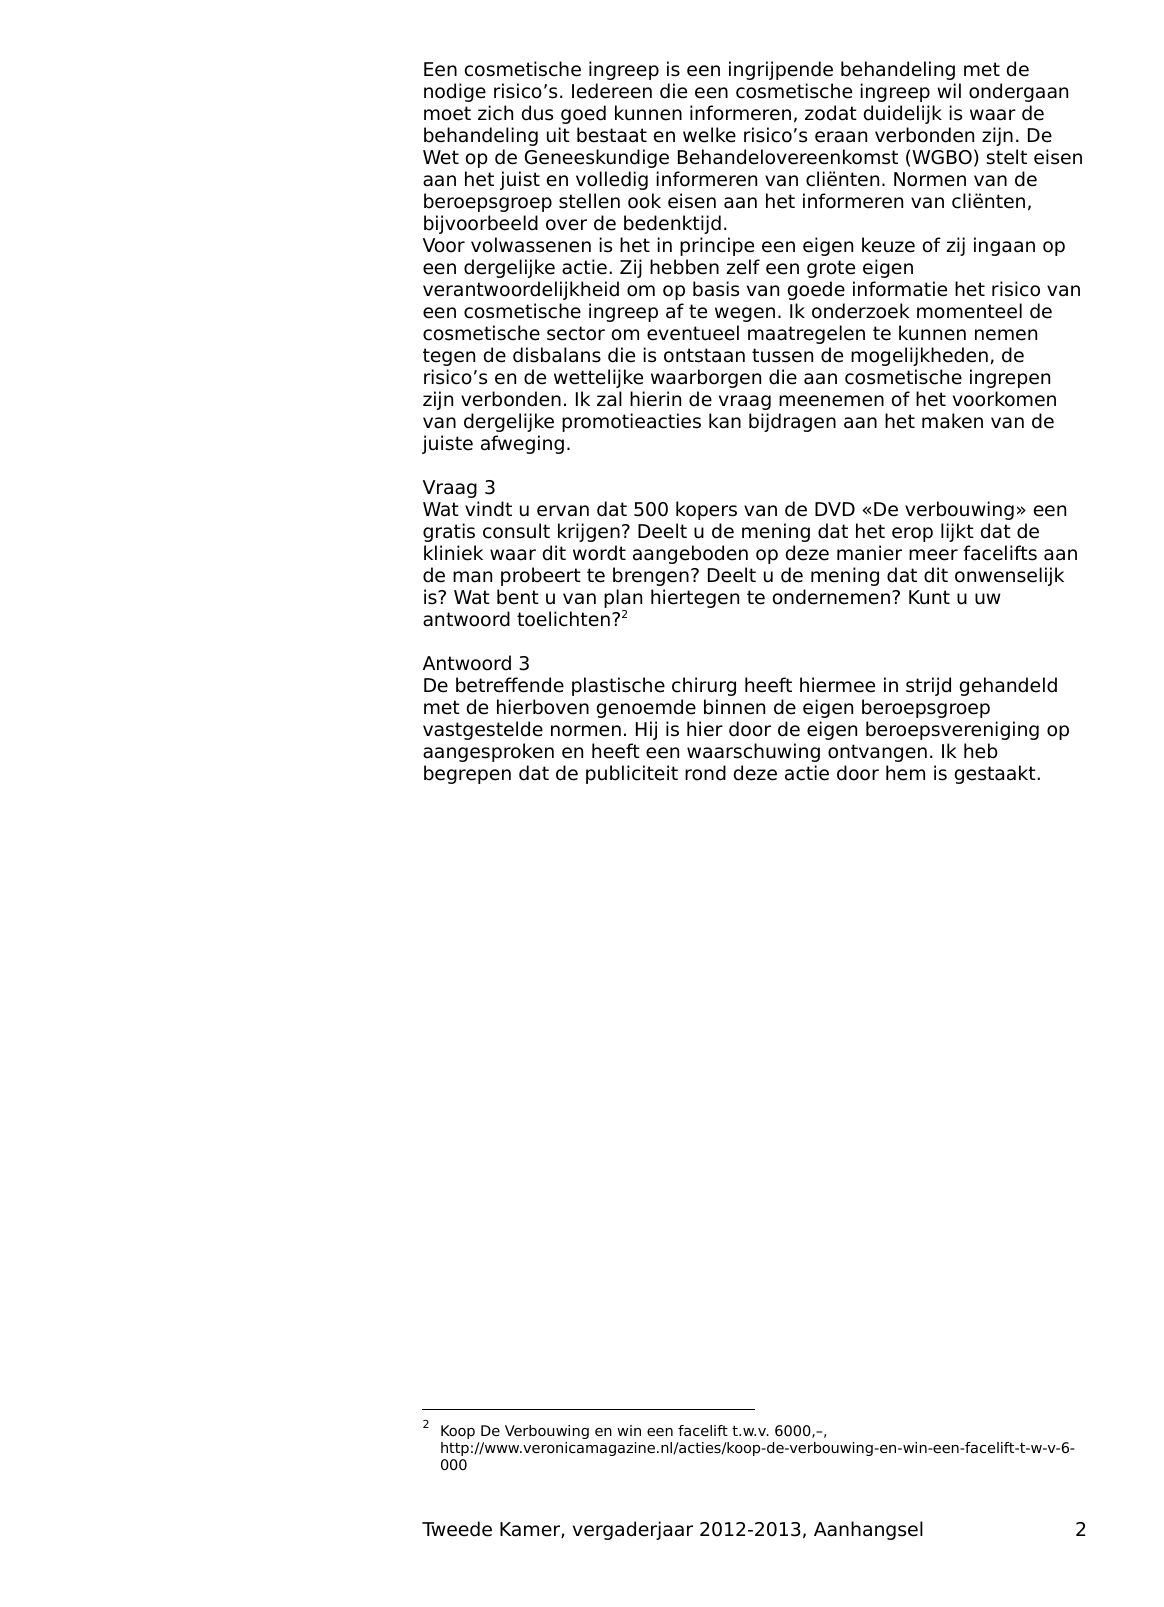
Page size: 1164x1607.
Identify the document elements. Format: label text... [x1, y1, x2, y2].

text Vraag 3 [422, 477, 1087, 499]
text Koop De Verbouwing en win een facelift t.w.v. 6000,–, http://www.veronicamagazine.nl/acties/koop-de-verbouwing-en-win-een-facelift-t-w-v-6-000 [422, 1418, 1087, 1474]
text Antwoord 3 [422, 653, 1087, 675]
text Wat vindt u ervan dat 500 kopers van de DVD «De verbouwing» een gratis consult krijgen? Deelt u de mening dat het erop lijkt dat de kliniek waar dit wordt aangeboden op deze manier meer facelifts aan de man probeert te brengen? Deelt u de mening dat dit onwenselijk is? Wat bent u van plan hiertegen te ondernemen? Kunt u uw antwoord toelichten? [422, 499, 1087, 631]
text De betreffende plastische chirurg heeft hiermee in strijd gehandeld met de hierboven genoemde binnen de eigen beroepsgroep vastgestelde normen. Hij is hier door de eigen beroepsvereniging op aangesproken en heeft een waarschuwing ontvangen. Ik heb begrepen dat de publiciteit rond deze actie door hem is gestaakt. [422, 675, 1087, 785]
text Voor volwassenen is het in principe een eigen keuze of zij ingaan op een dergelijke actie. Zij hebben zelf een grote eigen verantwoordelijkheid om op basis van goede informatie het risico van een cosmetische ingreep af te wegen. Ik onderzoek momenteel de cosmetische sector om eventueel maatregelen te kunnen nemen tegen de disbalans die is ontstaan tussen de mogelijkheden, de risico’s en de wettelijke waarborgen die aan cosmetische ingrepen zijn verbonden. Ik zal hierin de vraag meenemen of het voorkomen van dergelijke promotieacties kan bijdragen aan het maken van de juiste afweging. [422, 235, 1087, 455]
text Een cosmetische ingreep is een ingrijpende behandeling met de nodige risico’s. Iedereen die een cosmetische ingreep wil ondergaan moet zich dus goed kunnen informeren, zodat duidelijk is waar de behandeling uit bestaat en welke risico’s eraan verbonden zijn. De Wet op de Geneeskundige Behandelovereenkomst (WGBO) stelt eisen aan het juist en volledig informeren van cliënten. Normen van de beroepsgroep stellen ook eisen aan het informeren van cliënten, bijvoorbeeld over de bedenktijd. [422, 59, 1087, 235]
